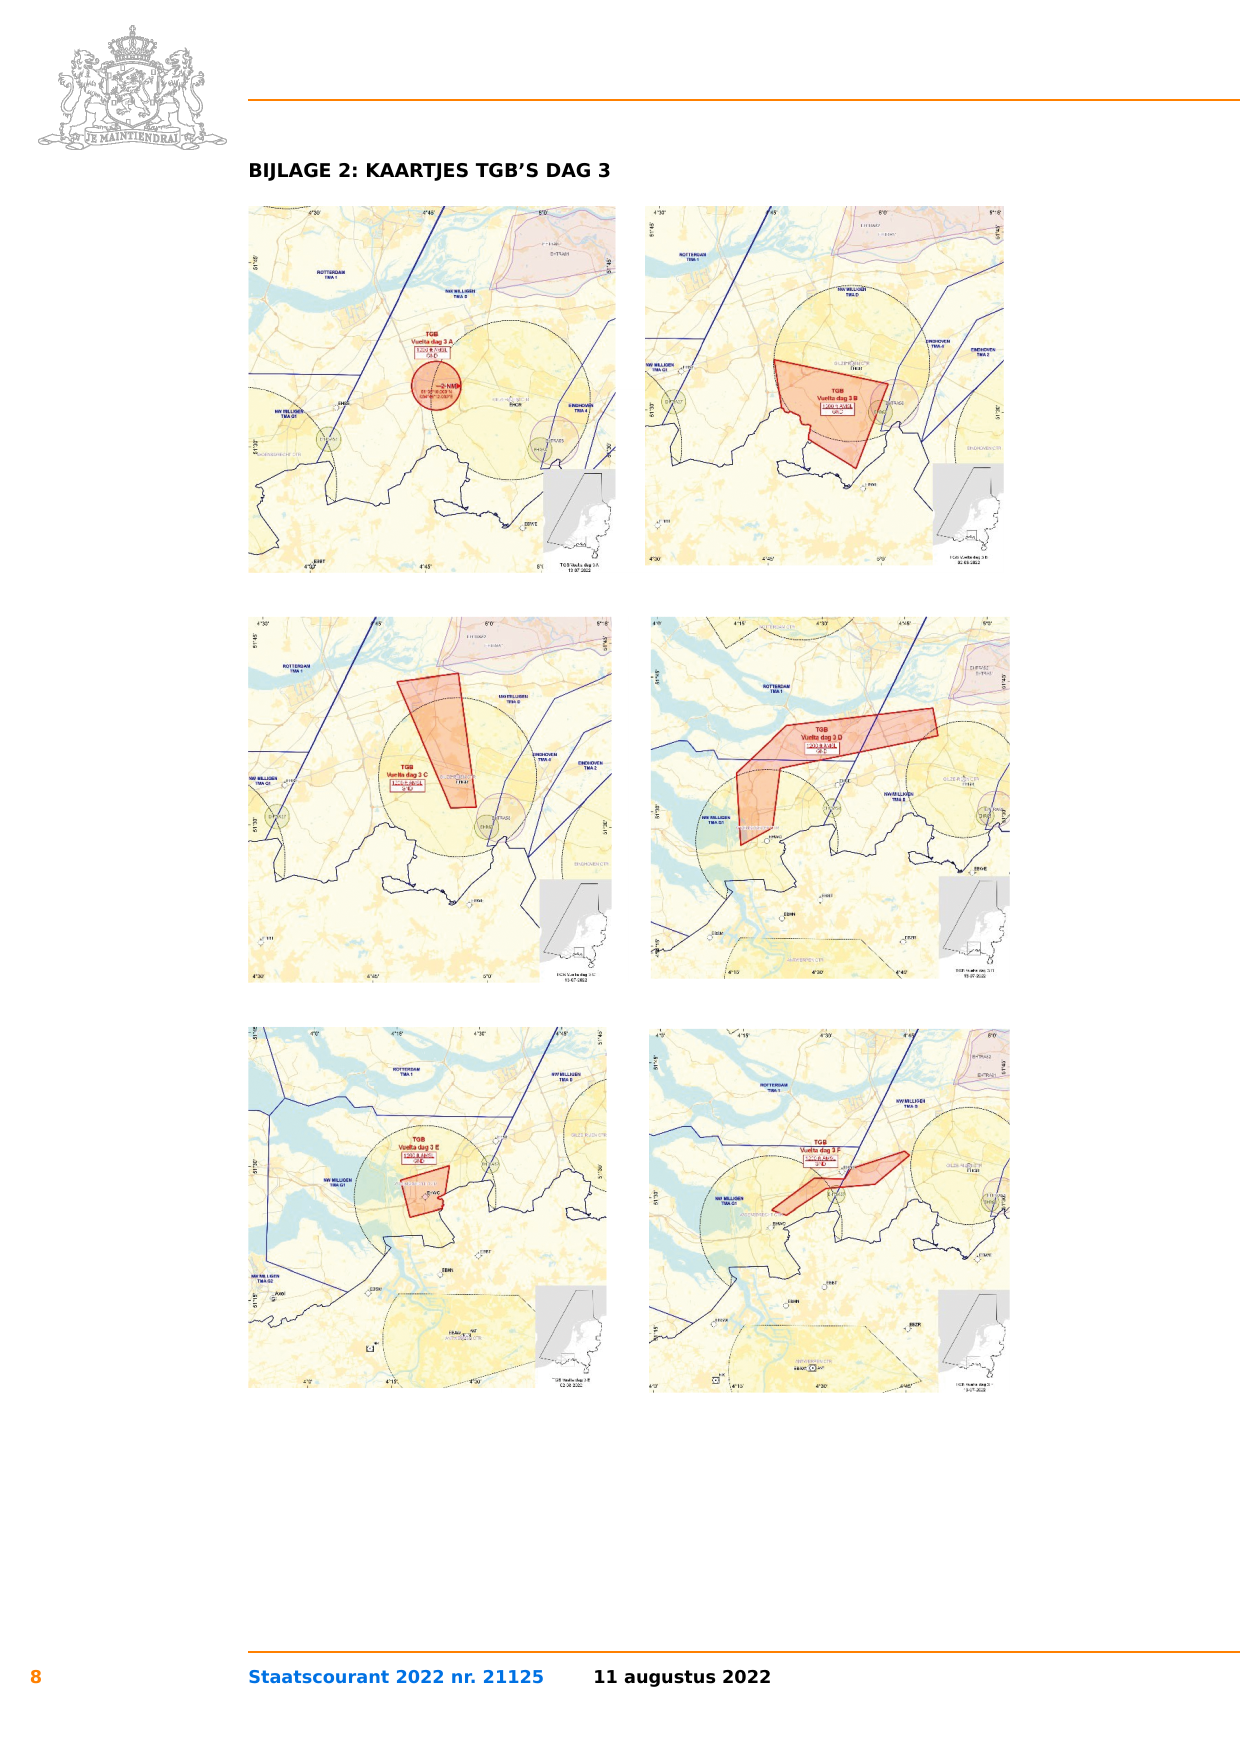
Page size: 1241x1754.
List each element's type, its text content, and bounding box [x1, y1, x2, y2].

picture [248, 206, 1004, 573]
picture [248, 616, 1010, 983]
picture [38, 25, 227, 150]
subtitle BIJLAGE 2: KAARTJES TGB’S DAG 3 [248, 160, 1163, 182]
picture [248, 1026, 1010, 1393]
